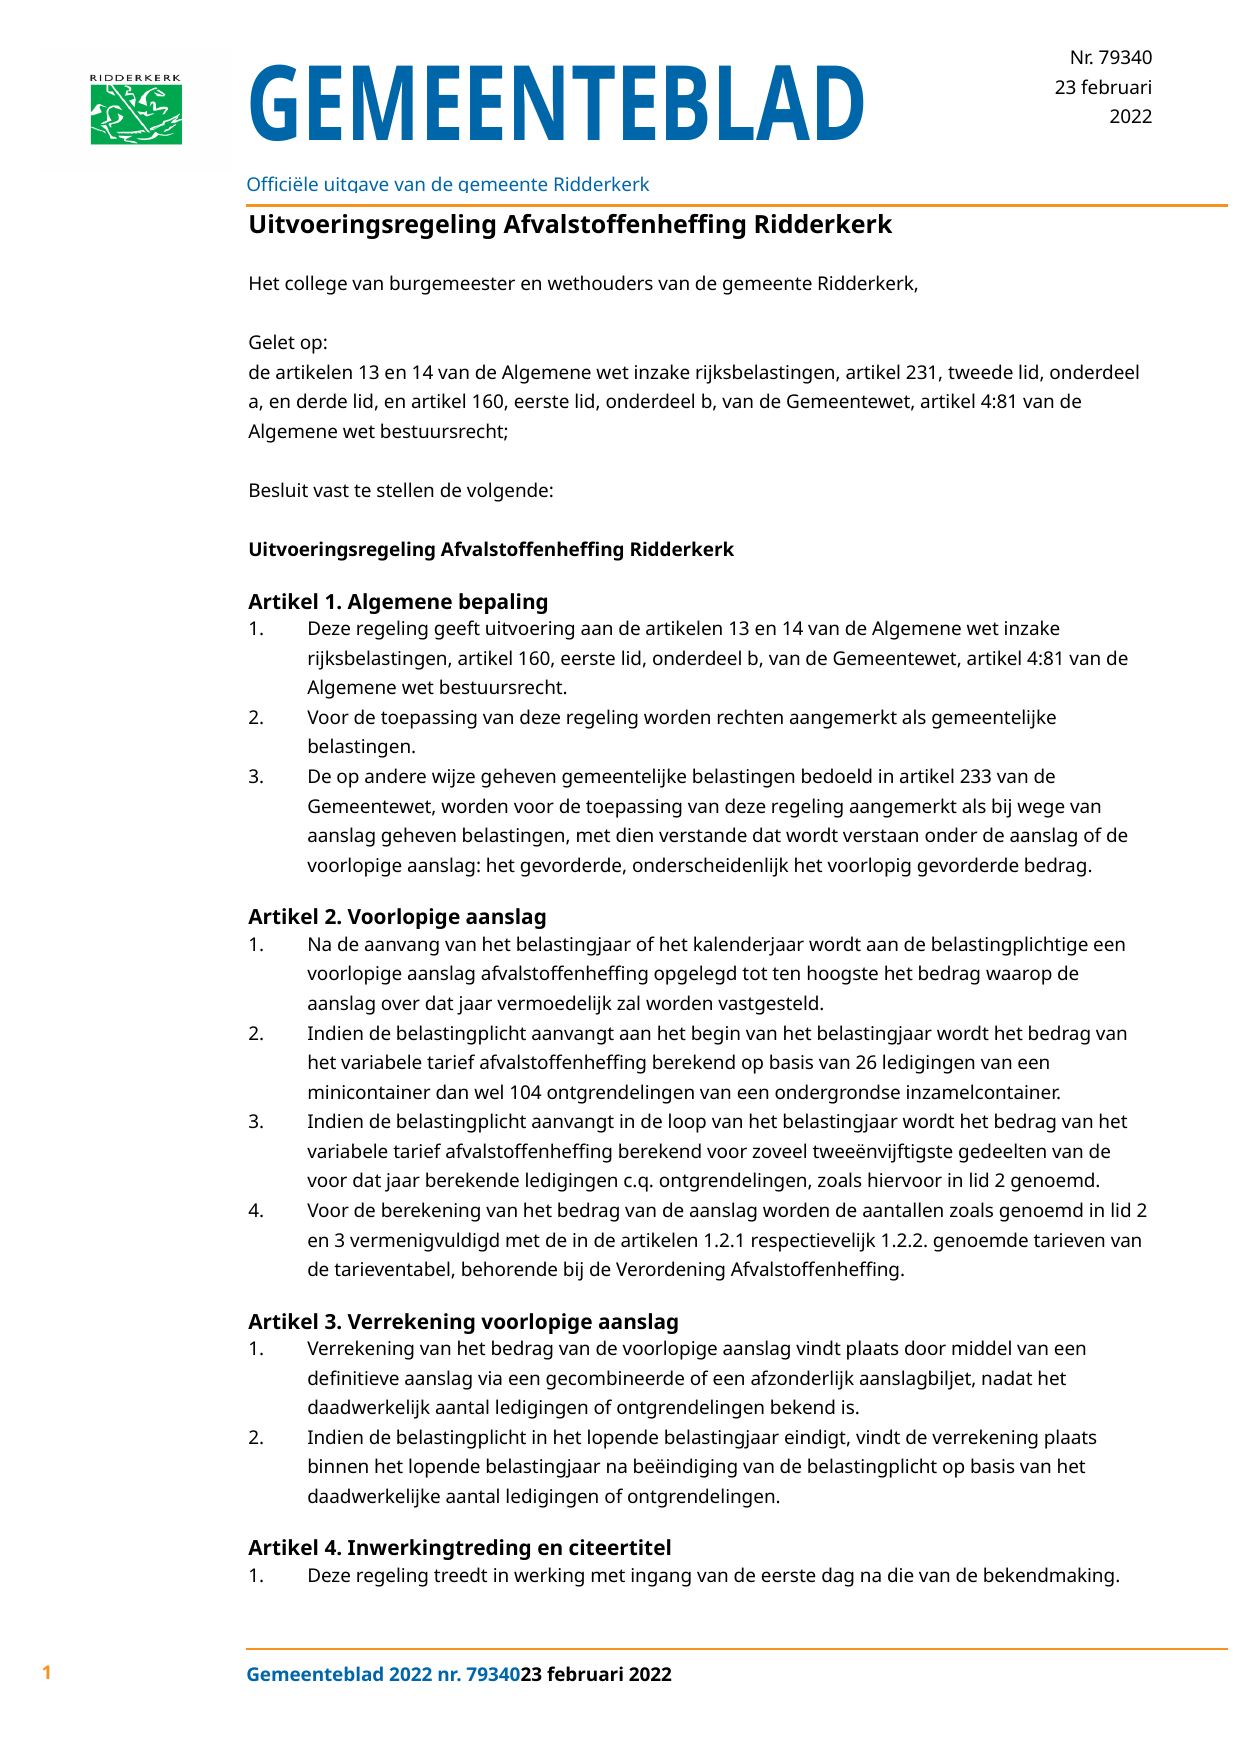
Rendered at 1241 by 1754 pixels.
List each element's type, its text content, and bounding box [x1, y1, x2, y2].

text Artikel 3. Verrekening voorlopige aanslag [248, 1307, 1152, 1335]
text de artikelen 13 en 14 van de Algemene wet inzake rijksbelastingen, artikel 231, tweede lid, onderdeel a, en derde lid, en artikel 160, eerste lid, onderdeel b, van de Gemeentewet, artikel 4:81 van de Algemene wet bestuursrecht; [248, 359, 1152, 444]
list Na de aanvang van het belastingjaar of het kalenderjaar wordt aan de belastingplichtige een voorlopige aanslag afvalstoffenheffing opgelegd tot ten hoogste het bedrag waarop de aanslag over dat jaar vermoedelijk zal worden vastgesteld. [248, 931, 1152, 1016]
list Deze regeling treedt in werking met ingang van de eerste dag na die van de bekendmaking. [248, 1562, 1152, 1588]
text Het college van burgemeester en wethouders van de gemeente Ridderkerk, [248, 270, 1152, 296]
text Besluit vast te stellen de volgende: [248, 477, 1152, 503]
list Indien de belastingplicht in het lopende belastingjaar eindigt, vindt de verrekening plaats binnen het lopende belastingjaar na beëindiging van de belastingplicht op basis van het daadwerkelijke aantal ledigingen of ontgrendelingen. [248, 1424, 1152, 1509]
picture [41, 47, 231, 172]
list Indien de belastingplicht aanvangt in de loop van het belastingjaar wordt het bedrag van het variabele tarief afvalstoffenheffing berekend voor zoveel tweeënvijftigste gedeelten van de voor dat jaar berekende ledigingen c.q. ontgrendelingen, zoals hiervoor in lid 2 genoemd. [248, 1108, 1152, 1193]
list Deze regeling geeft uitvoering aan de artikelen 13 en 14 van de Algemene wet inzake rijksbelastingen, artikel 160, eerste lid, onderdeel b, van de Gemeentewet, artikel 4:81 van de Algemene wet bestuursrecht. [248, 615, 1152, 700]
text Artikel 4. Inwerkingtreding en citeertitel [248, 1533, 1152, 1562]
list Voor de toepassing van deze regeling worden rechten aangemerkt als gemeentelijke belastingen. [248, 704, 1152, 759]
text Artikel 1. Algemene bepaling [248, 587, 1152, 615]
text Uitvoeringsregeling Afvalstoffenheffing Ridderkerk [248, 537, 1152, 562]
list Verrekening van het bedrag van de voorlopige aanslag vindt plaats door middel van een definitieve aanslag via een gecombineerde of een afzonderlijk aanslagbiljet, nadat het daadwerkelijk aantal ledigingen of ontgrendelingen bekend is. [248, 1335, 1152, 1420]
text Gelet op: [248, 329, 1152, 355]
text Artikel 2. Voorlopige aanslag [248, 902, 1152, 931]
list Voor de berekening van het bedrag van de aanslag worden de aantallen zoals genoemd in lid 2 en 3 vermenigvuldigd met de in de artikelen 1.2.1 respectievelijk 1.2.2. genoemde tarieven van de tarieventabel, behorende bij de Verordening Afvalstoffenheffing. [248, 1197, 1152, 1282]
list De op andere wijze geheven gemeentelijke belastingen bedoeld in artikel 233 van de Gemeentewet, worden voor de toepassing van deze regeling aangemerkt als bij wege van aanslag geheven belastingen, met dien verstande dat wordt verstaan onder de aanslag of de voorlopige aanslag: het gevorderde, onderscheidenlijk het voorlopig gevorderde bedrag. [248, 763, 1152, 878]
text Uitvoeringsregeling Afvalstoffenheffing Ridderkerk [248, 207, 1152, 241]
list Indien de belastingplicht aanvangt aan het begin van het belastingjaar wordt het bedrag van het variabele tarief afvalstoffenheffing berekend op basis van 26 ledigingen van een minicontainer dan wel 104 ontgrendelingen van een ondergrondse inzamelcontainer. [248, 1020, 1152, 1104]
